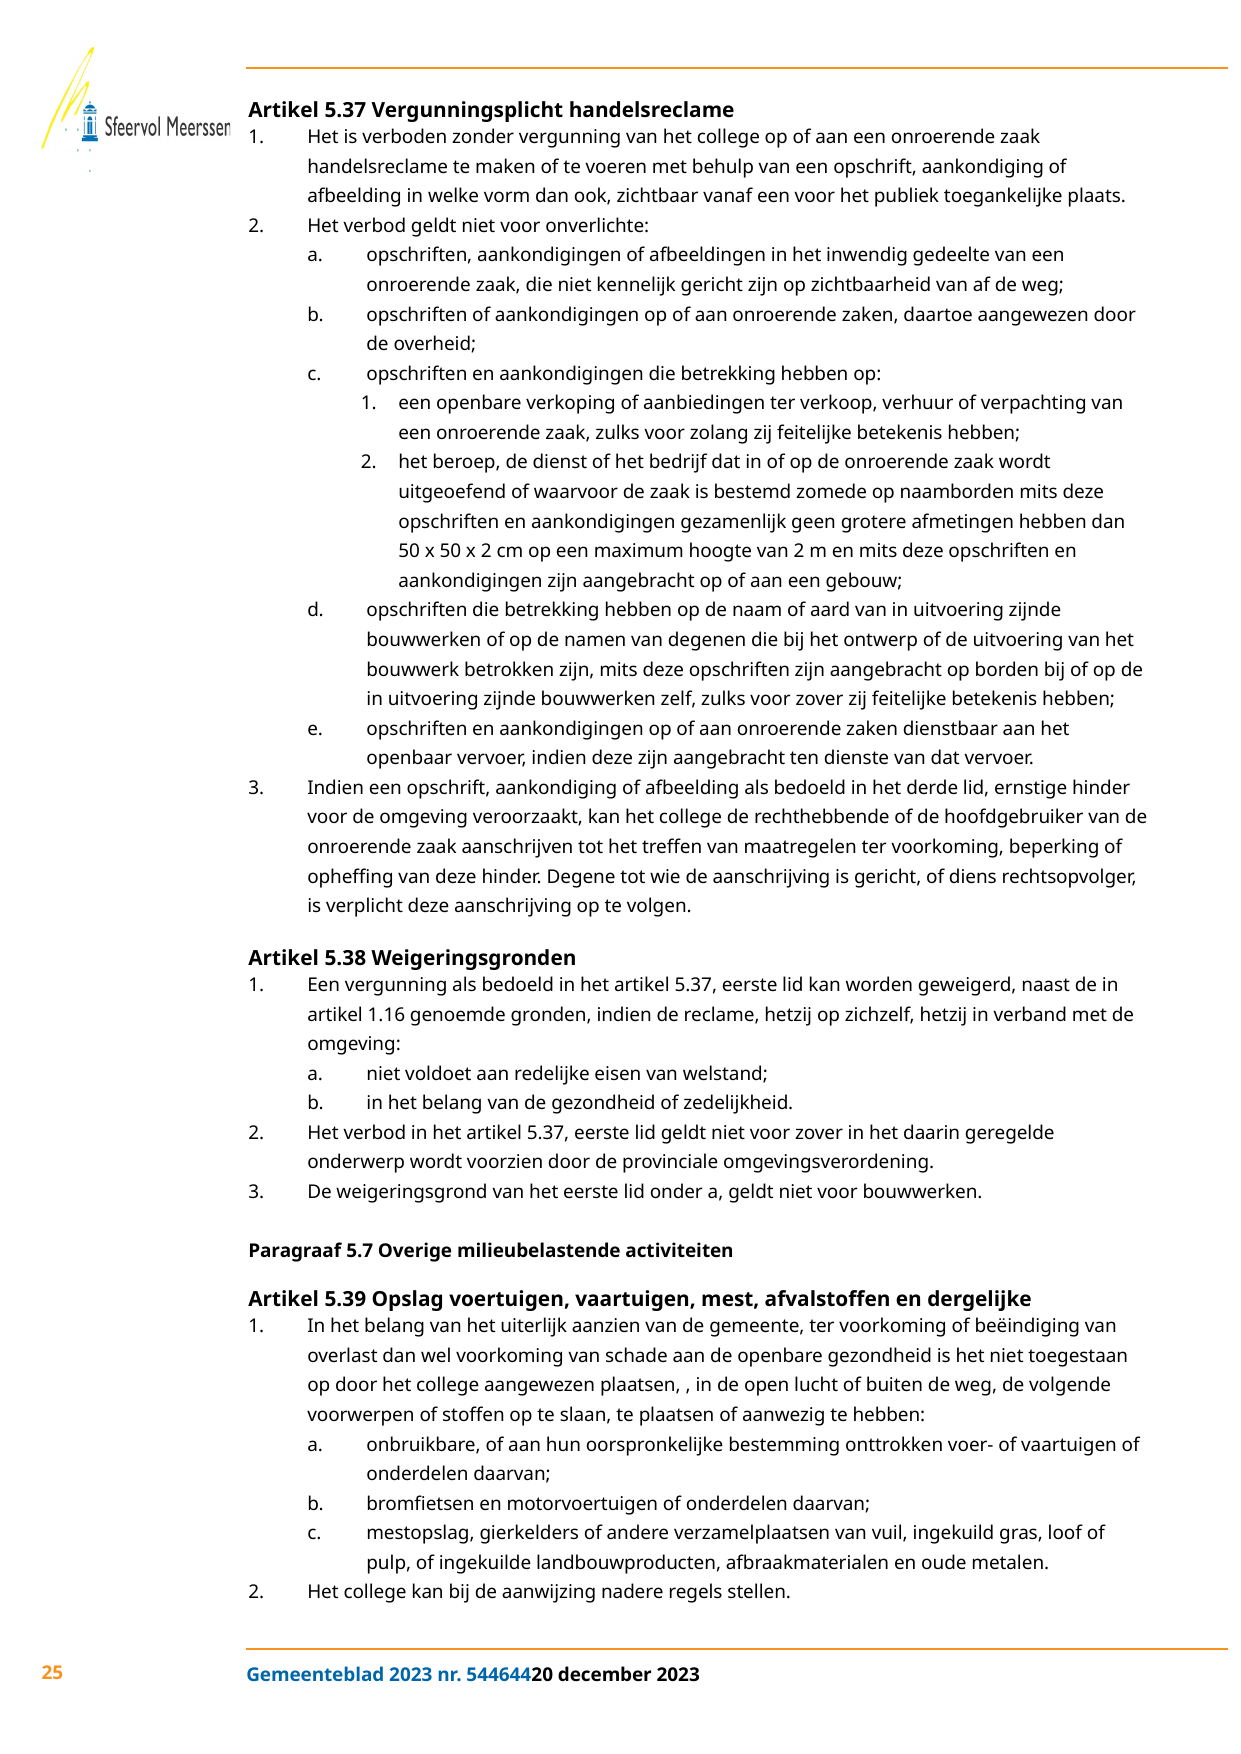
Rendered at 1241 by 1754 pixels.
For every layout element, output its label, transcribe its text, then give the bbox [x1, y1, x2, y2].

list In het belang van het uiterlijk aanzien van de gemeente, ter voorkoming of beëindiging van overlast dan wel voorkoming van schade aan de openbare gezondheid is het niet toegestaan op door het college aangewezen plaatsen, , in de open lucht of buiten de weg, de volgende voorwerpen of stoffen op te slaan, te plaatsen of aanwezig te hebben: [248, 1312, 1152, 1427]
list mestopslag, gierkelders of andere verzamelplaatsen van vuil, ingekuild gras, loof of pulp, of ingekuilde landbouwproducten, afbraakmaterialen en oude metalen. [307, 1519, 1152, 1575]
list opschriften, aankondigingen of afbeeldingen in het inwendig gedeelte van een onroerende zaak, die niet kennelijk gericht zijn op zichtbaarheid van af de weg; [307, 242, 1152, 297]
list Het verbod in het artikel 5.37, eerste lid geldt niet voor zover in het daarin geregelde onderwerp wordt voorzien door de provinciale omgevingsverordening. [248, 1119, 1152, 1174]
list bromfietsen en motorvoertuigen of onderdelen daarvan; [307, 1490, 1152, 1516]
text Artikel 5.37 Vergunningsplicht handelsreclame [248, 95, 1152, 123]
list niet voldoet aan redelijke eisen van welstand; [307, 1060, 1152, 1086]
list opschriften die betrekking hebben op de naam of aard van in uitvoering zijnde bouwwerken of op de namen van degenen die bij het ontwerp of de uitvoering van het bouwwerk betrokken zijn, mits deze opschriften zijn aangebracht op borden bij of op de in uitvoering zijnde bouwwerken zelf, zulks voor zover zij feitelijke betekenis hebben; [307, 597, 1152, 711]
picture [41, 47, 231, 172]
list opschriften en aankondigingen die betrekking hebben op: [307, 360, 1152, 386]
list opschriften of aankondigingen op of aan onroerende zaken, daartoe aangewezen door de overheid; [307, 301, 1152, 356]
list het beroep, de dienst of het bedrijf dat in of op de onroerende zaak wordt uitgeoefend of waarvoor de zaak is bestemd zomede op naamborden mits deze opschriften en aankondigingen gezamenlijk geen grotere afmetingen hebben dan 50 x 50 x 2 cm op een maximum hoogte van 2 m en mits deze opschriften en aankondigingen zijn aangebracht op of aan een gebouw; [361, 449, 1152, 593]
list De weigeringsgrond van het eerste lid onder a, geldt niet voor bouwwerken. [248, 1178, 1152, 1204]
list in het belang van de gezondheid of zedelijkheid. [307, 1089, 1152, 1115]
list Het college kan bij de aanwijzing nadere regels stellen. [248, 1579, 1152, 1604]
list Indien een opschrift, aankondiging of afbeelding als bedoeld in het derde lid, ernstige hinder voor de omgeving veroorzaakt, kan het college de rechthebbende of de hoofdgebruiker van de onroerende zaak aanschrijven tot het treffen van maatregelen ter voorkoming, beperking of opheffing van deze hinder. Degene tot wie de aanschrijving is gericht, of diens rechtsopvolger, is verplicht deze aanschrijving op te volgen. [248, 774, 1152, 918]
list Het verbod geldt niet voor onverlichte: [248, 212, 1152, 238]
list een openbare verkoping of aanbiedingen ter verkoop, verhuur of verpachting van een onroerende zaak, zulks voor zolang zij feitelijke betekenis hebben; [361, 389, 1152, 445]
list Het is verboden zonder vergunning van het college op of aan een onroerende zaak handelsreclame te maken of te voeren met behulp van een opschrift, aankondiging of afbeelding in welke vorm dan ook, zichtbaar vanaf een voor het publiek toegankelijke plaats. [248, 123, 1152, 208]
list opschriften en aankondigingen op of aan onroerende zaken dienstbaar aan het openbaar vervoer, indien deze zijn aangebracht ten dienste van dat vervoer. [307, 715, 1152, 770]
list Een vergunning als bedoeld in het artikel 5.37, eerste lid kan worden geweigerd, naast de in artikel 1.16 genoemde gronden, indien de reclame, hetzij op zichzelf, hetzij in verband met de omgeving: [248, 971, 1152, 1056]
text Paragraaf 5.7 Overige milieubelastende activiteiten [248, 1237, 1152, 1263]
list onbruikbare, of aan hun oorspronkelijke bestemming onttrokken voer- of vaartuigen of onderdelen daarvan; [307, 1431, 1152, 1486]
text Artikel 5.38 Weigeringsgronden [248, 943, 1152, 971]
text Artikel 5.39 Opslag voertuigen, vaartuigen, mest, afvalstoffen en dergelijke [248, 1284, 1152, 1312]
